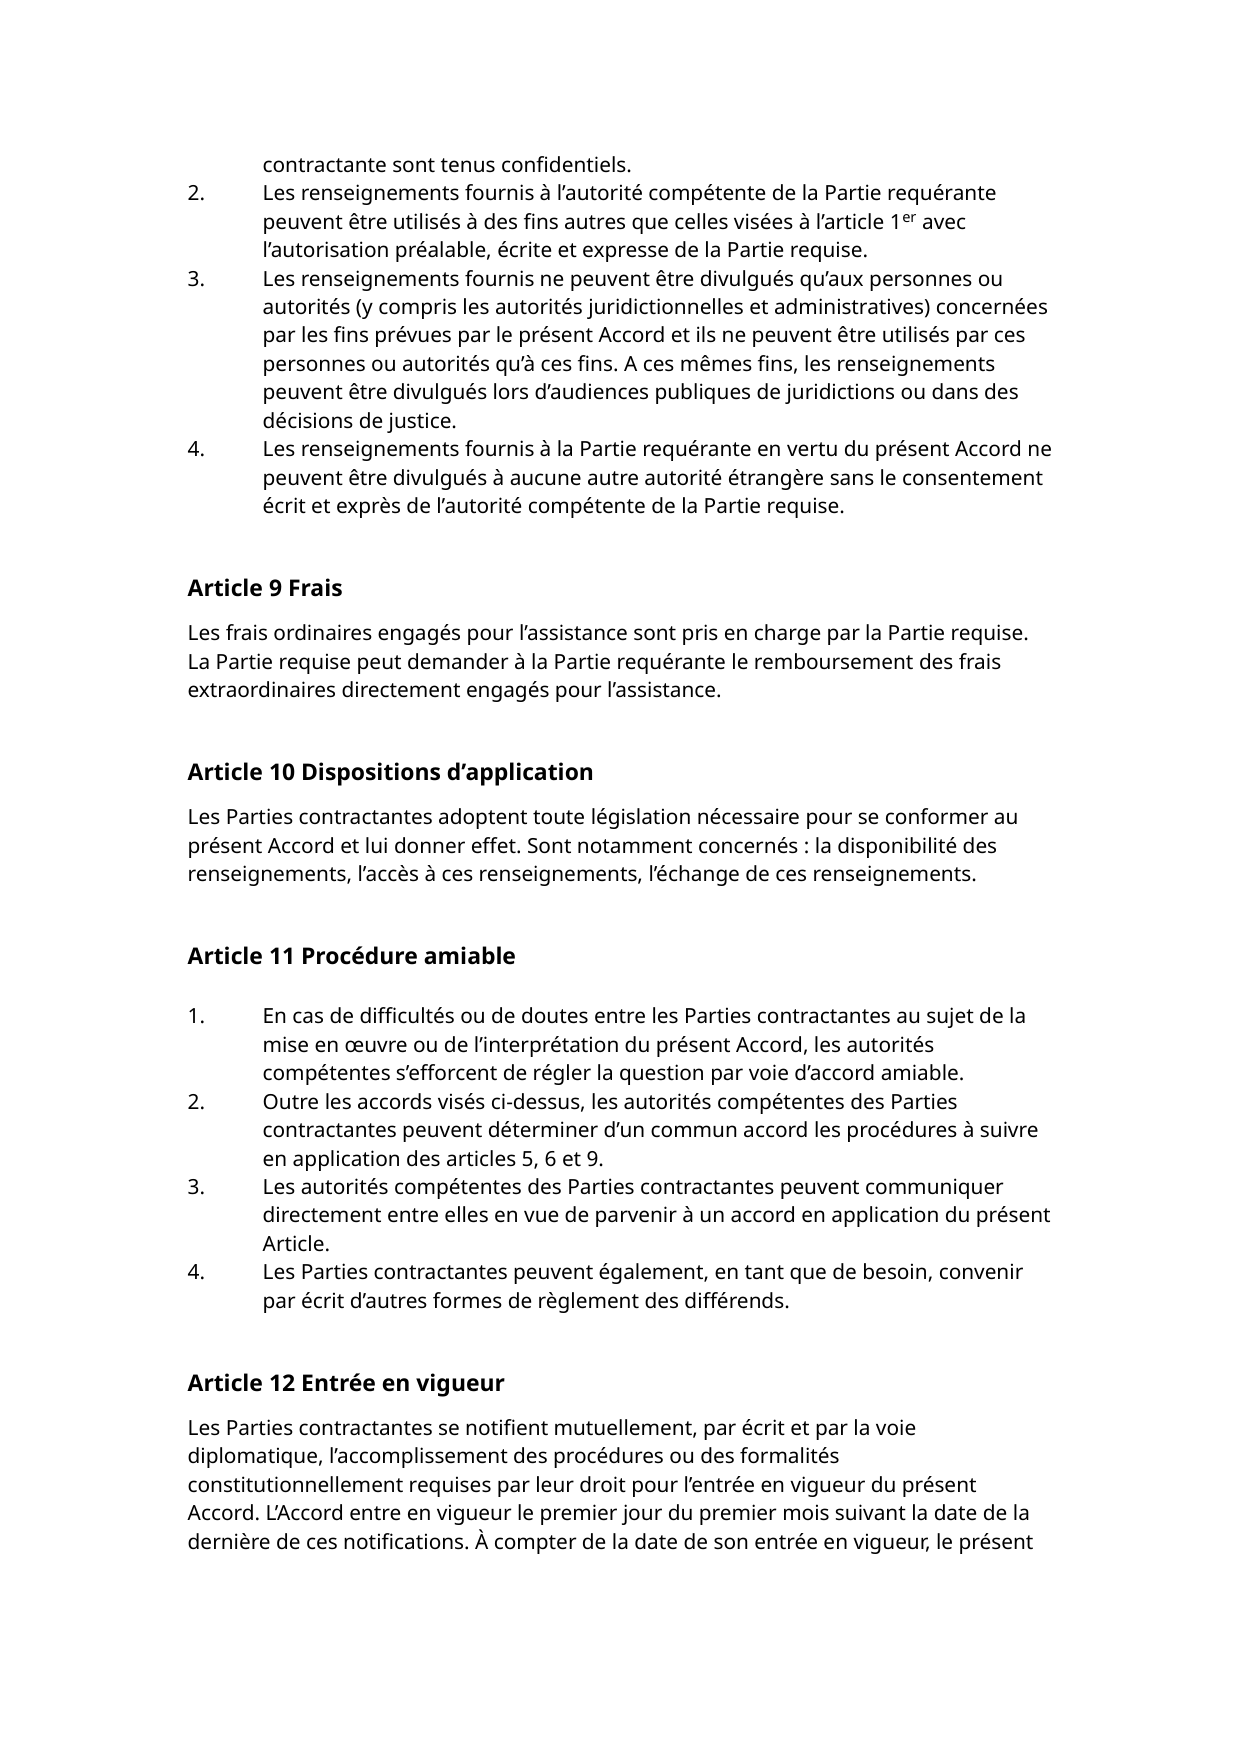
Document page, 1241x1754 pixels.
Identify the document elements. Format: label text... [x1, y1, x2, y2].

list Les renseignements fournis à la Partie requérante en vertu du présent Accord ne peuvent être divulgués à aucune autre autorité étrangère sans le consentement écrit et exprès de l’autorité compétente de la Partie requise. [187, 434, 1053, 520]
list En cas de difficultés ou de doutes entre les Parties contractantes au sujet de la mise en œuvre ou de l’interprétation du présent Accord, les autorités compétentes s’efforcent de régler la question par voie d’accord amiable. [187, 1002, 1053, 1087]
list Les Parties contractantes peuvent également, en tant que de besoin, convenir par écrit d’autres formes de règlement des différends. [187, 1257, 1053, 1314]
text Les frais ordinaires engagés pour l’assistance sont pris en charge par la Partie requise. La Partie requise peut demander à la Partie requérante le remboursement des frais extraordinaires directement engagés pour l’assistance. [187, 618, 1053, 704]
subtitle Article 10 Dispositions d’application [187, 756, 1053, 787]
subtitle Article 9 Frais [187, 572, 1053, 603]
text Les Parties contractantes se notifient mutuellement, par écrit et par la voie diplomatique, l’accomplissement des procédures ou des formalités constitutionnellement requises par leur droit pour l’entrée en vigueur du présent Accord. L’Accord entre en vigueur le premier jour du premier mois suivant la date de la dernière de ces notifications. À compter de la date de son entrée en vigueur, le présent [187, 1413, 1053, 1555]
text Les Parties contractantes adoptent toute législation nécessaire pour se conformer au présent Accord et lui donner effet. Sont notamment concernés : la disponibilité des renseignements, l’accès à ces renseignements, l’échange de ces renseignements. [187, 802, 1053, 888]
list Outre les accords visés ci-dessus, les autorités compétentes des Parties contractantes peuvent déterminer d’un commun accord les procédures à suivre en application des articles 5, 6 et 9. [187, 1087, 1053, 1172]
list Les autorités compétentes des Parties contractantes peuvent communiquer directement entre elles en vue de parvenir à un accord en application du présent Article. [187, 1172, 1053, 1257]
list contractante sont tenus confidentiels. [187, 150, 1053, 178]
subtitle Article 11 Procédure amiable [187, 940, 1053, 972]
list Les renseignements fournis à l’autorité compétente de la Partie requérante peuvent être utilisés à des fins autres que celles visées à l’article 1er avec l’autorisation préalable, écrite et expresse de la Partie requise. [187, 178, 1053, 264]
list Les renseignements fournis ne peuvent être divulgués qu’aux personnes ou autorités (y compris les autorités juridictionnelles et administratives) concernées par les fins prévues par le présent Accord et ils ne peuvent être utilisés par ces personnes ou autorités qu’à ces fins. A ces mêmes fins, les renseignements peuvent être divulgués lors d’audiences publiques de juridictions ou dans des décisions de justice. [187, 264, 1053, 434]
subtitle Article 12 Entrée en vigueur [187, 1367, 1053, 1398]
